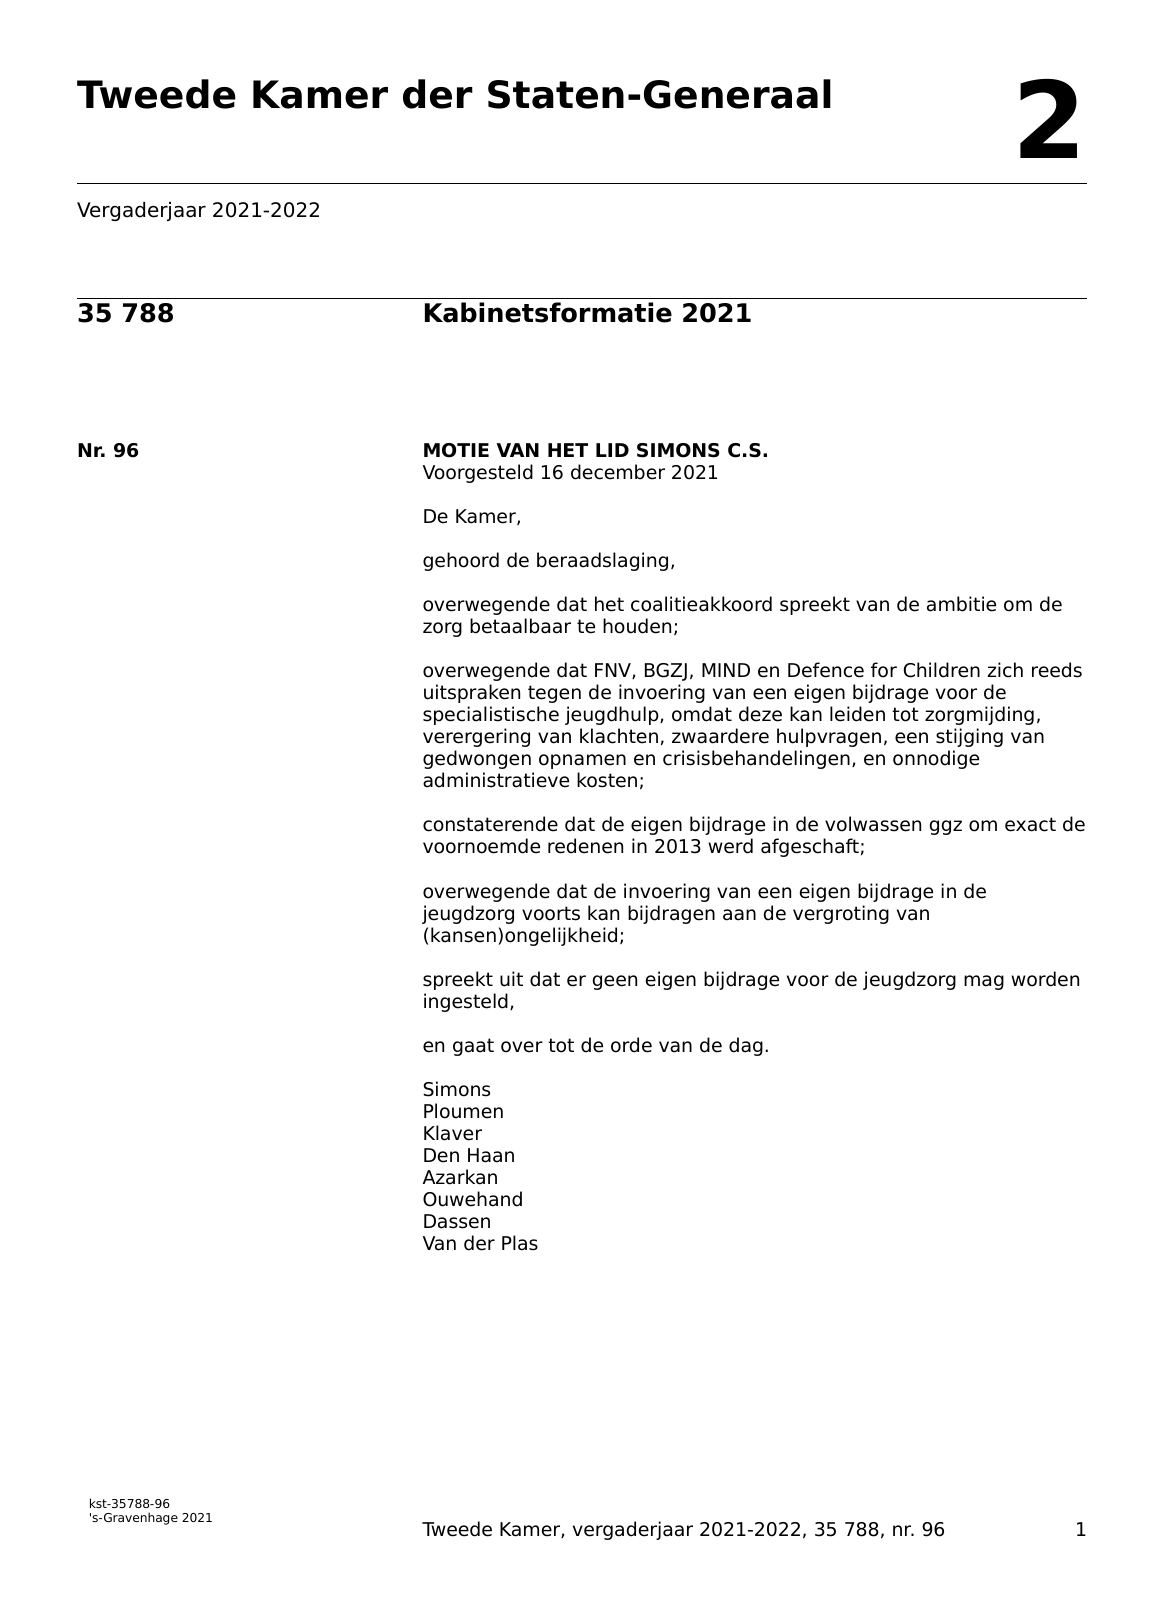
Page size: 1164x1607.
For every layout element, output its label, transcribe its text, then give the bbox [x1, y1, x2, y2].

subtitle Nr. 96 MOTIE VAN HET LID SIMONS C.S. [77, 440, 1087, 462]
text Den Haan [422, 1145, 1087, 1167]
text overwegende dat de invoering van een eigen bijdrage in de jeugdzorg voorts kan bijdragen aan de vergroting van (kansen)ongelijkheid; [422, 881, 1087, 946]
text gehoord de beraadslaging, [422, 550, 1087, 572]
text De Kamer, [422, 506, 1087, 528]
subtitle 35 788 Kabinetsformatie 2021 [77, 299, 1087, 329]
text Voorgesteld 16 december 2021 [422, 462, 1087, 484]
text Simons [422, 1079, 1087, 1101]
table_header Tweede Kamer der Staten-Generaal [77, 59, 886, 183]
text Ouwehand [422, 1189, 1087, 1211]
text Dassen [422, 1211, 1087, 1233]
text overwegende dat FNV, BGZJ, MIND en Defence for Children zich reeds uitspraken tegen de invoering van een eigen bijdrage voor de specialistische jeugdhulp, omdat deze kan leiden tot zorgmijding, verergering van klachten, zwaardere hulpvragen, een stijging van gedwongen opnamen en crisisbehandelingen, en onnodige administratieve kosten; [422, 660, 1087, 792]
text Van der Plas [422, 1233, 1087, 1255]
text spreekt uit dat er geen eigen bijdrage voor de jeugdzorg mag worden ingesteld, [422, 969, 1087, 1013]
text Klaver [422, 1123, 1087, 1145]
table_header 2 [886, 59, 1087, 183]
table_cell Vergaderjaar 2021-2022 [77, 184, 1087, 298]
text Ploumen [422, 1101, 1087, 1123]
text constaterende dat de eigen bijdrage in de volwassen ggz om exact de voornoemde redenen in 2013 werd afgeschaft; [422, 814, 1087, 858]
text Azarkan [422, 1167, 1087, 1189]
text en gaat over tot de orde van de dag. [422, 1035, 1087, 1057]
text 's-Gravenhage 2021 [88, 1511, 323, 1525]
text overwegende dat het coalitieakkoord spreekt van de ambitie om de zorg betaalbaar te houden; [422, 594, 1087, 638]
text kst-35788-96 [88, 1497, 323, 1511]
